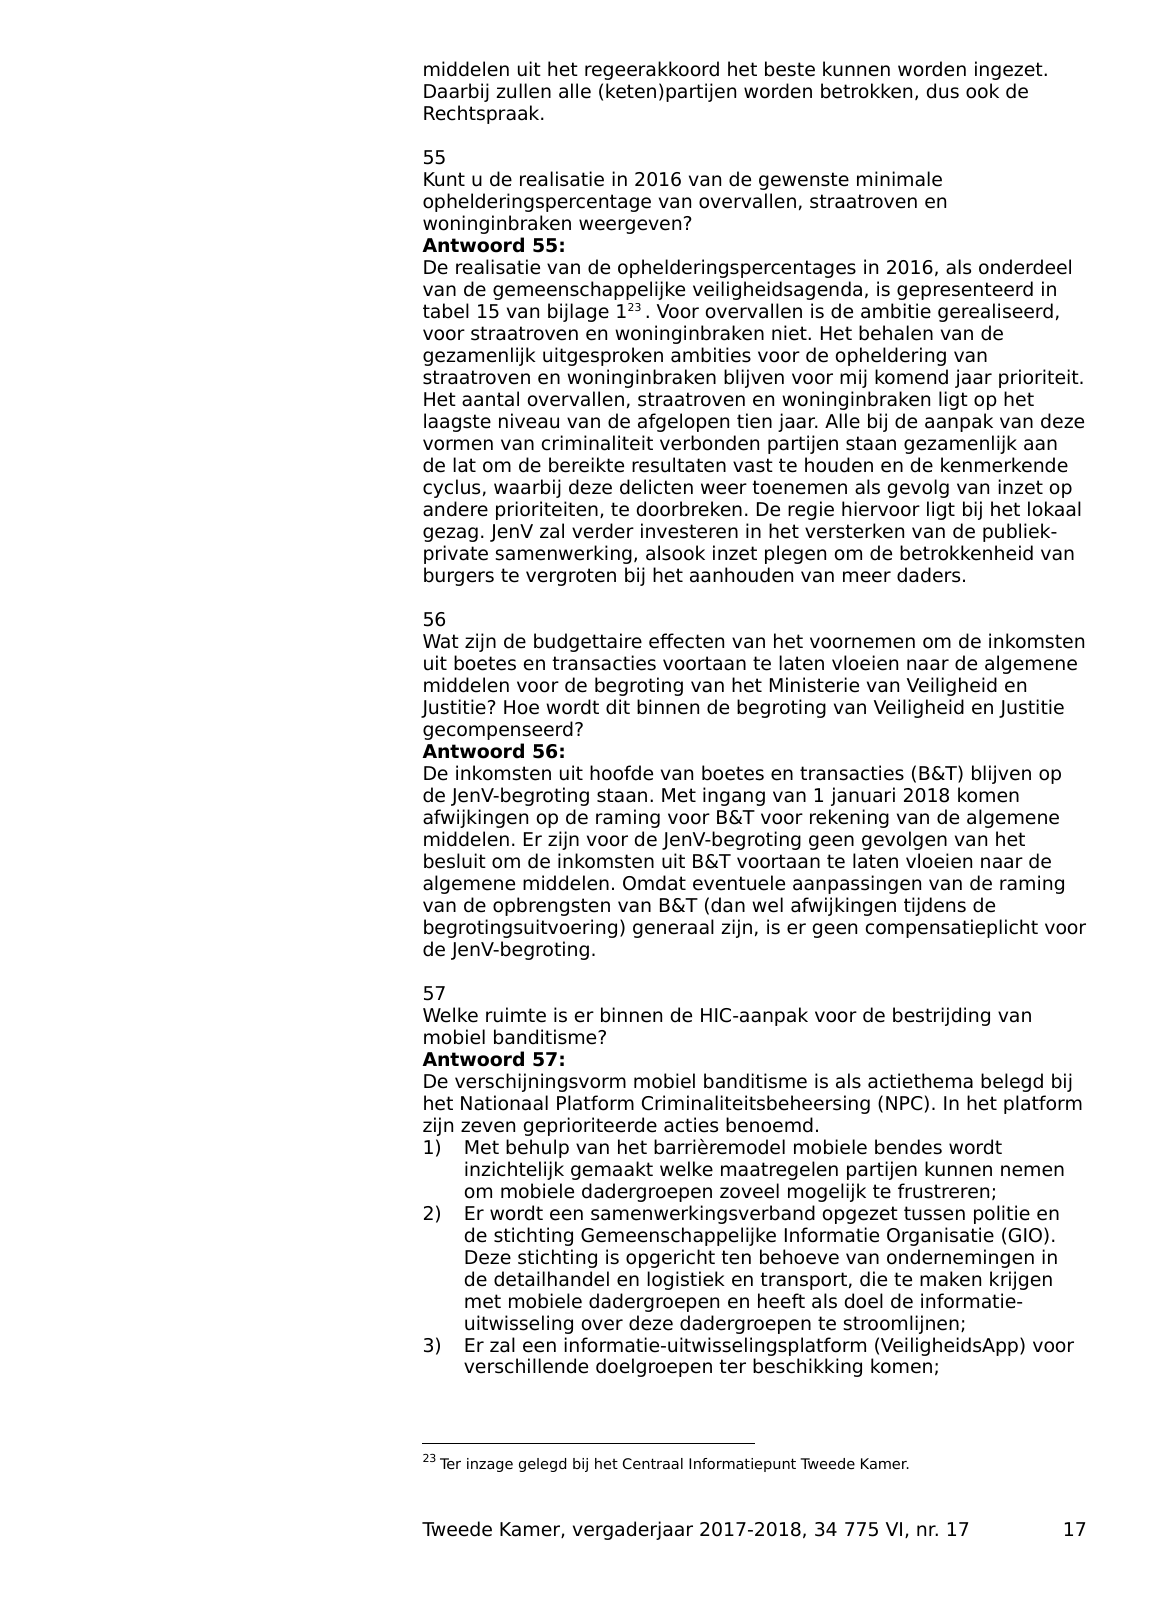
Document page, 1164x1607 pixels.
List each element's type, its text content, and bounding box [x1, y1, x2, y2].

text Kunt u de realisatie in 2016 van de gewenste minimale ophelderingspercentage van overvallen, straatroven en woninginbraken weergeven? [422, 169, 1087, 235]
text Antwoord 57: [422, 1049, 1087, 1071]
text Antwoord 56: [422, 741, 1087, 763]
text 3) Er zal een informatie-uitwisselingsplatform (VeiligheidsApp) voor verschillende doelgroepen ter beschikking komen; [422, 1334, 1087, 1378]
text Het aantal overvallen, straatroven en woninginbraken ligt op het laagste niveau van de afgelopen tien jaar. Alle bij de aanpak van deze vormen van criminaliteit verbonden partijen staan gezamenlijk aan de lat om de bereikte resultaten vast te houden en de kenmerkende cyclus, waarbij deze delicten weer toenemen als gevolg van inzet op andere prioriteiten, te doorbreken. De regie hiervoor ligt bij het lokaal gezag. JenV zal verder investeren in het versterken van de publiek-private samenwerking, alsook inzet plegen om de betrokkenheid van burgers te vergroten bij het aanhouden van meer daders. [422, 389, 1087, 587]
text De realisatie van de ophelderingspercentages in 2016, als onderdeel van de gemeenschappelijke veiligheidsagenda, is gepresenteerd in tabel 15 van bijlage 1. Voor overvallen is de ambitie gerealiseerd, voor straatroven en woninginbraken niet. Het behalen van de gezamenlijk uitgesproken ambities voor de opheldering van straatroven en woninginbraken blijven voor mij komend jaar prioriteit. [422, 257, 1087, 389]
text 2) Er wordt een samenwerkingsverband opgezet tussen politie en de stichting Gemeenschappelijke Informatie Organisatie (GIO). Deze stichting is opgericht ten behoeve van ondernemingen in de detailhandel en logistiek en transport, die te maken krijgen met mobiele dadergroepen en heeft als doel de informatie-uitwisseling over deze dadergroepen te stroomlijnen; [422, 1203, 1087, 1334]
text 56 [422, 609, 1087, 631]
text middelen uit het regeerakkoord het beste kunnen worden ingezet. Daarbij zullen alle (keten)partijen worden betrokken, dus ook de Rechtspraak. [422, 59, 1087, 125]
text Antwoord 55: [422, 235, 1087, 257]
text Ter inzage gelegd bij het Centraal Informatiepunt Tweede Kamer. [422, 1452, 1087, 1474]
text 1) Met behulp van het barrièremodel mobiele bendes wordt inzichtelijk gemaakt welke maatregelen partijen kunnen nemen om mobiele dadergroepen zoveel mogelijk te frustreren; [422, 1137, 1087, 1203]
text De inkomsten uit hoofde van boetes en transacties (B&T) blijven op de JenV-begroting staan. Met ingang van 1 januari 2018 komen afwijkingen op de raming voor B&T voor rekening van de algemene middelen. Er zijn voor de JenV-begroting geen gevolgen van het besluit om de inkomsten uit B&T voortaan te laten vloeien naar de algemene middelen. Omdat eventuele aanpassingen van de raming van de opbrengsten van B&T (dan wel afwijkingen tijdens de begrotingsuitvoering) generaal zijn, is er geen compensatieplicht voor de JenV-begroting. [422, 763, 1087, 961]
text 57 [422, 983, 1087, 1005]
text 55 [422, 147, 1087, 169]
text Welke ruimte is er binnen de HIC-aanpak voor de bestrijding van mobiel banditisme? [422, 1005, 1087, 1049]
text De verschijningsvorm mobiel banditisme is als actiethema belegd bij het Nationaal Platform Criminaliteitsbeheersing (NPC). In het platform zijn zeven geprioriteerde acties benoemd. [422, 1071, 1087, 1137]
text Wat zijn de budgettaire effecten van het voornemen om de inkomsten uit boetes en transacties voortaan te laten vloeien naar de algemene middelen voor de begroting van het Ministerie van Veiligheid en Justitie? Hoe wordt dit binnen de begroting van Veiligheid en Justitie gecompenseerd? [422, 631, 1087, 741]
